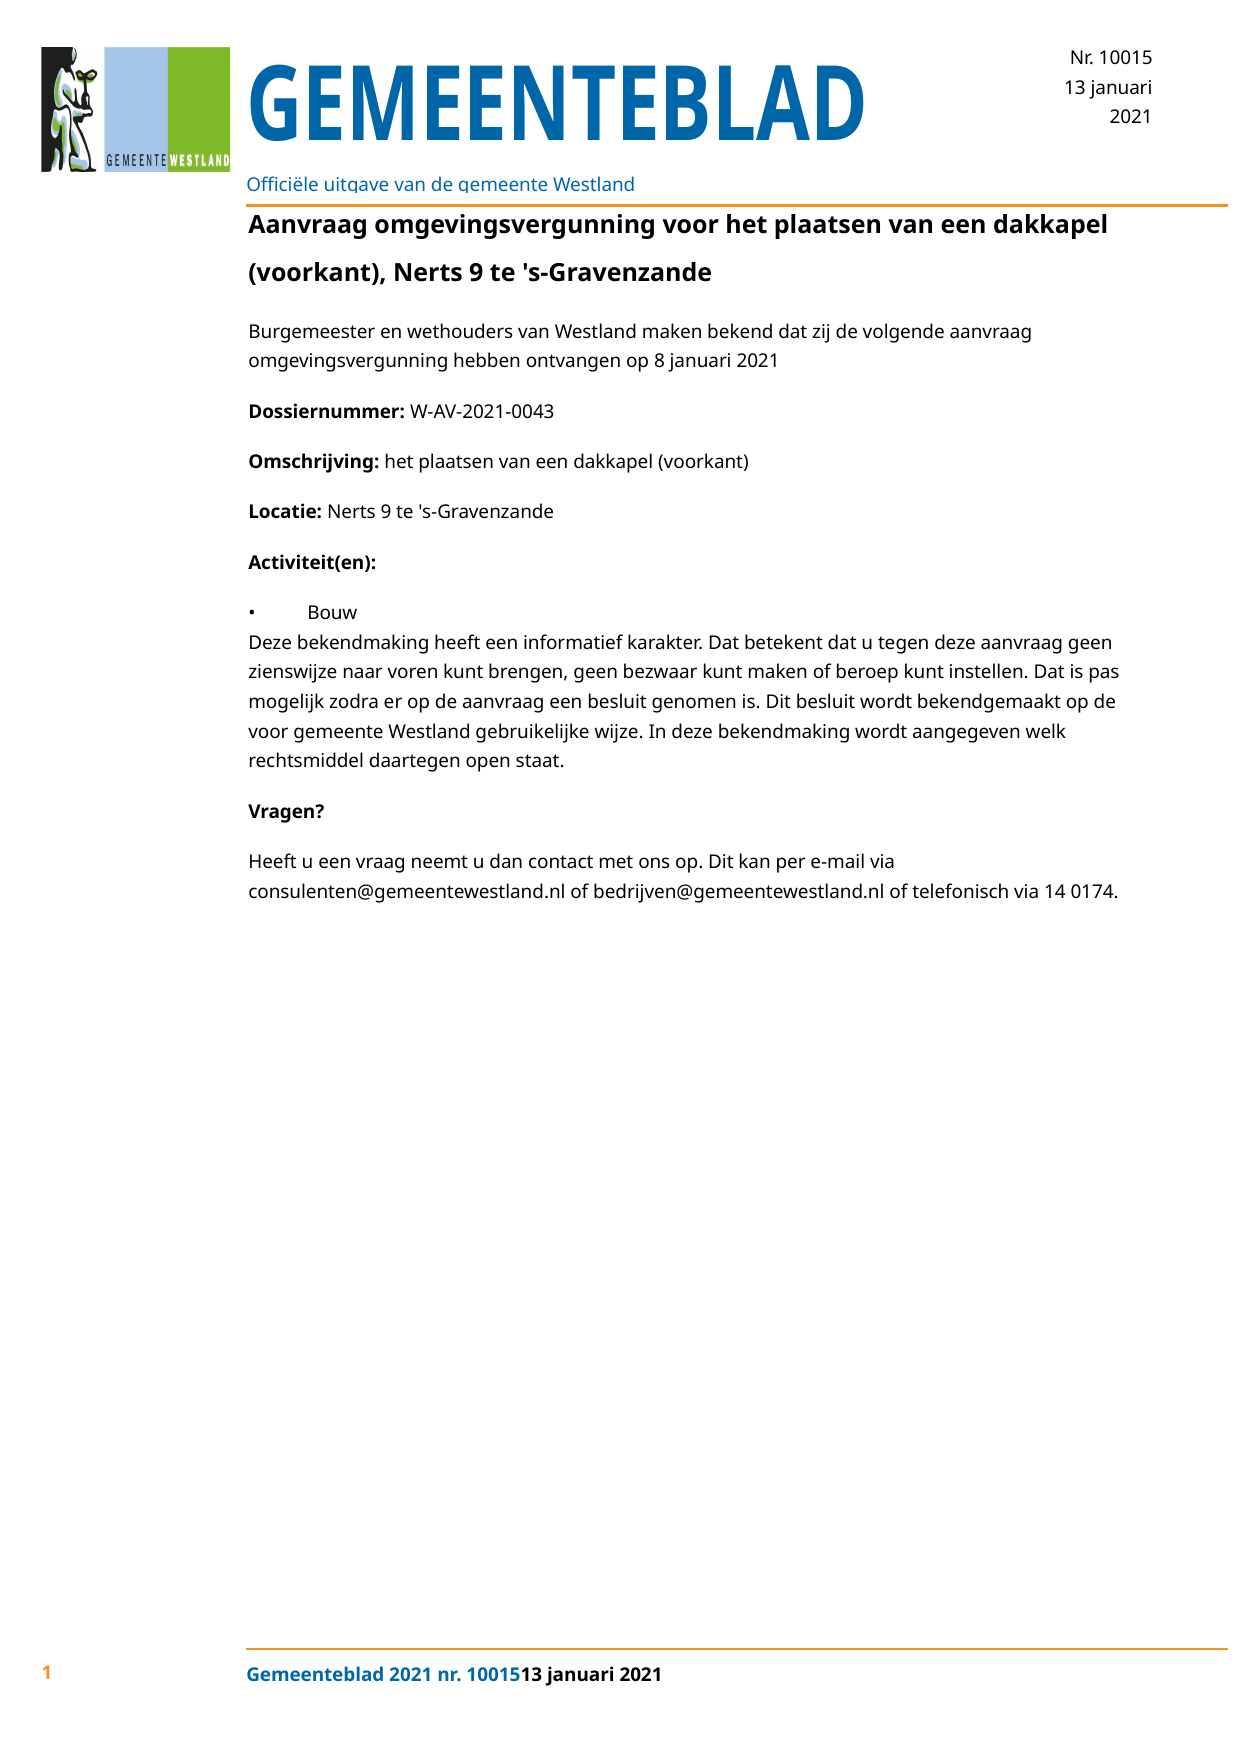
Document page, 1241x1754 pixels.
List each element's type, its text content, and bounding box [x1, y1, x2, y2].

text Burgemeester en wethouders van Westland maken bekend dat zij de volgende aanvraag omgevingsvergunning hebben ontvangen op 8 januari 2021 [248, 318, 1152, 373]
text Vragen? [248, 798, 1152, 824]
text Locatie: Nerts 9 te 's-Gravenzande [248, 499, 1152, 524]
text Activiteit(en): [248, 549, 1152, 575]
text Heeft u een vraag neemt u dan contact met ons op. Dit kan per e-mail via consulenten@gemeentewestland.nl of bedrijven@gemeentewestland.nl of telefonisch via 14 0174. [248, 848, 1152, 904]
text Deze bekendmaking heeft een informatief karakter. Dat betekent dat u tegen deze aanvraag geen zienswijze naar voren kunt brengen, geen bezwaar kunt maken of beroep kunt instellen. Dat is pas mogelijk zodra er op de aanvraag een besluit genomen is. Dit besluit wordt bekendgemaakt op de voor gemeente Westland gebruikelijke wijze. In deze bekendmaking wordt aangegeven welk rechtsmiddel daartegen open staat. [248, 629, 1152, 773]
text Aanvraag omgevingsvergunning voor het plaatsen van een dakkapel (voorkant), Nerts 9 te 's-Gravenzande [248, 207, 1152, 288]
list Bouw [248, 599, 1152, 625]
text Dossiernummer: W-AV-2021-0043 [248, 398, 1152, 424]
text Omschrijving: het plaatsen van een dakkapel (voorkant) [248, 448, 1152, 474]
picture [41, 47, 231, 172]
